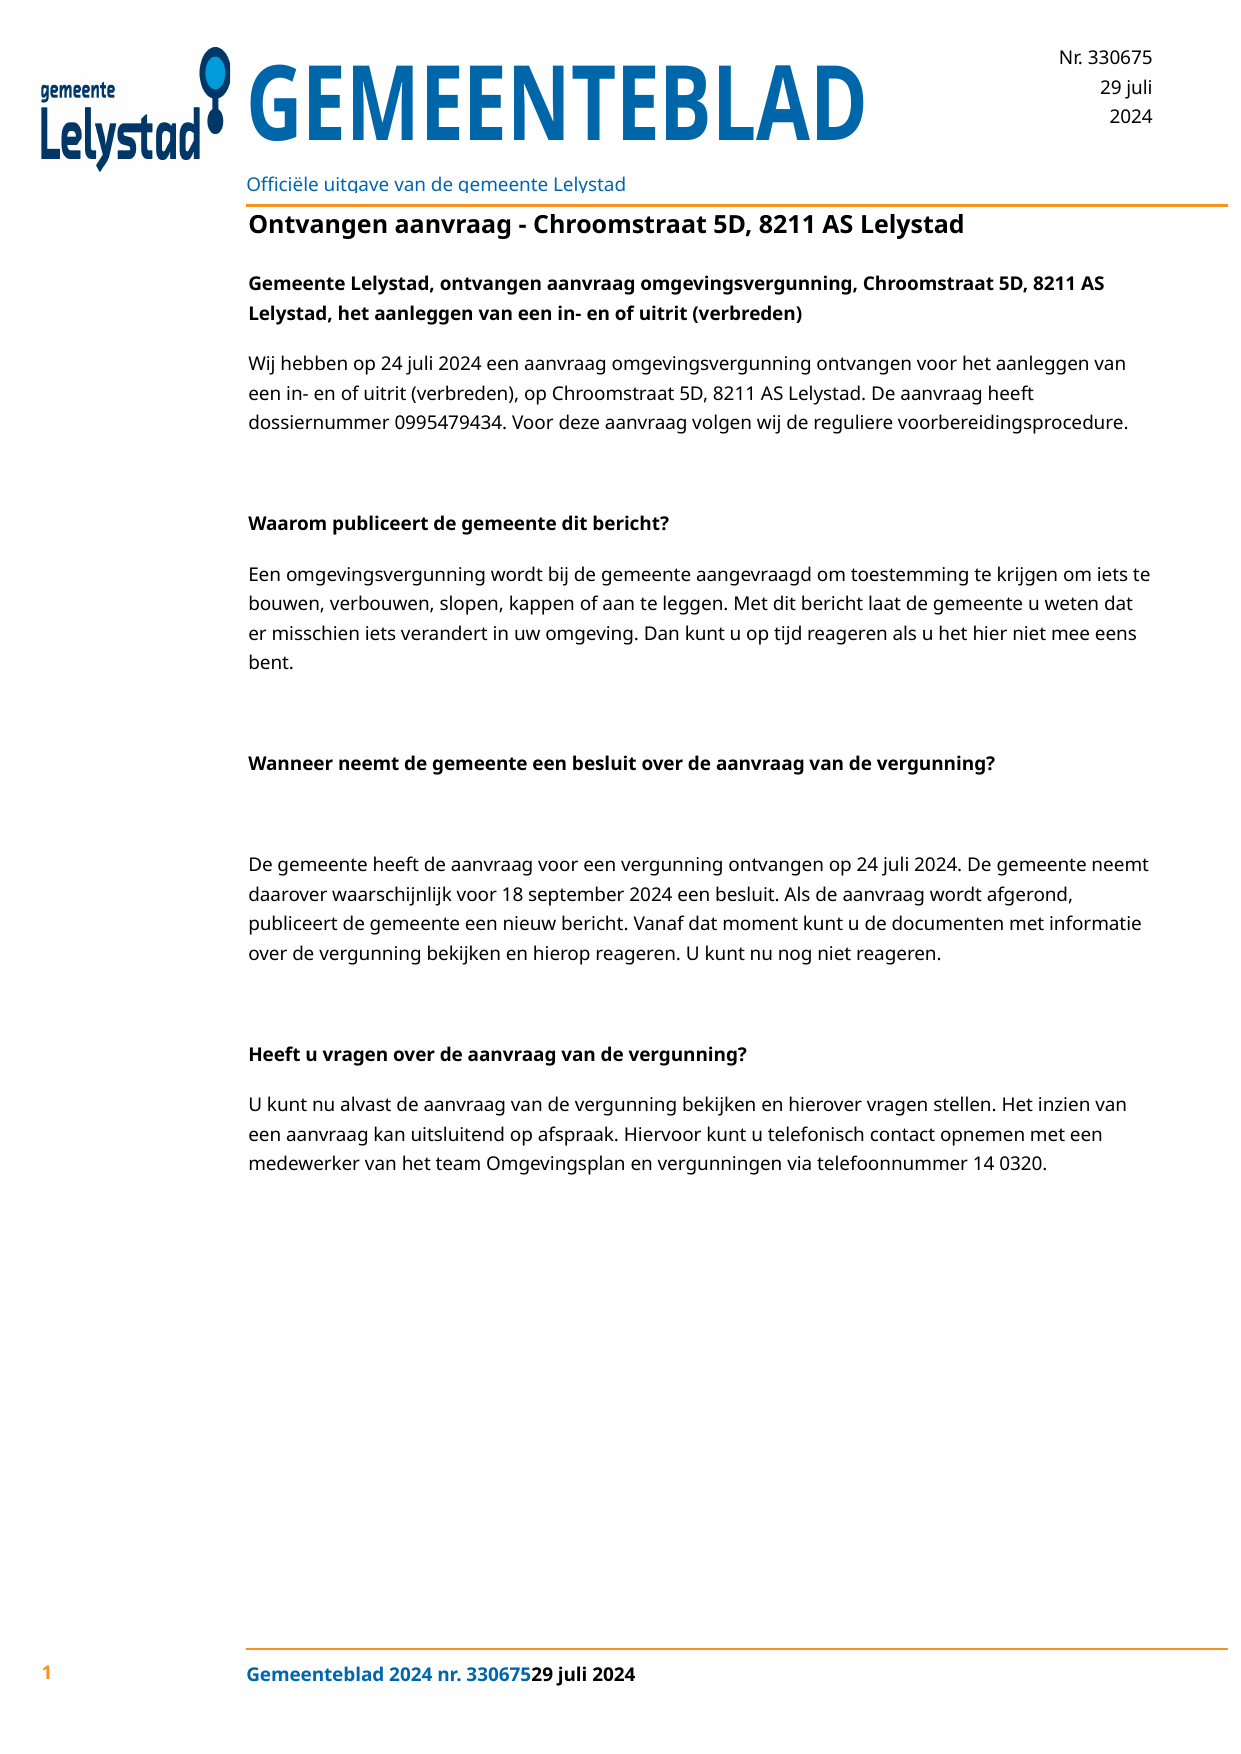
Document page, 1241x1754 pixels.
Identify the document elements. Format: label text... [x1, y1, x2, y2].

text De gemeente heeft de aanvraag voor een vergunning ontvangen op 24 juli 2024. De gemeente neemt daarover waarschijnlijk voor 18 september 2024 een besluit. Als de aanvraag wordt afgerond, publiceert de gemeente een nieuw bericht. Vanaf dat moment kunt u de documenten met informatie over de vergunning bekijken en hierop reageren. U kunt nu nog niet reageren. [248, 851, 1152, 966]
text Waarom publiceert de gemeente dit bericht? [248, 510, 1152, 536]
text Gemeente Lelystad, ontvangen aanvraag omgevingsvergunning, Chroomstraat 5D, 8211 AS Lelystad, het aanleggen van een in- en of uitrit (verbreden) [248, 270, 1152, 326]
text Wij hebben op 24 juli 2024 een aanvraag omgevingsvergunning ontvangen voor het aanleggen van een in- en of uitrit (verbreden), op Chroomstraat 5D, 8211 AS Lelystad. De aanvraag heeft dossiernummer 0995479434. Voor deze aanvraag volgen wij de reguliere voorbereidingsprocedure. [248, 350, 1152, 435]
text Ontvangen aanvraag - Chroomstraat 5D, 8211 AS Lelystad [248, 207, 1152, 241]
text U kunt nu alvast de aanvraag van de vergunning bekijken en hierover vragen stellen. Het inzien van een aanvraag kan uitsluitend op afspraak. Hiervoor kunt u telefonisch contact opnemen met een medewerker van het team Omgevingsplan en vergunningen via telefoonnummer 14 0320. [248, 1091, 1152, 1176]
text Een omgevingsvergunning wordt bij de gemeente aangevraagd om toestemming te krijgen om iets te bouwen, verbouwen, slopen, kappen of aan te leggen. Met dit bericht laat de gemeente u weten dat er misschien iets verandert in uw omgeving. Dan kunt u op tijd reageren als u het hier niet mee eens bent. [248, 561, 1152, 675]
text Wanneer neemt de gemeente een besluit over de aanvraag van de vergunning? [248, 750, 1152, 776]
text Heeft u vragen over de aanvraag van de vergunning? [248, 1041, 1152, 1066]
picture [41, 47, 231, 172]
